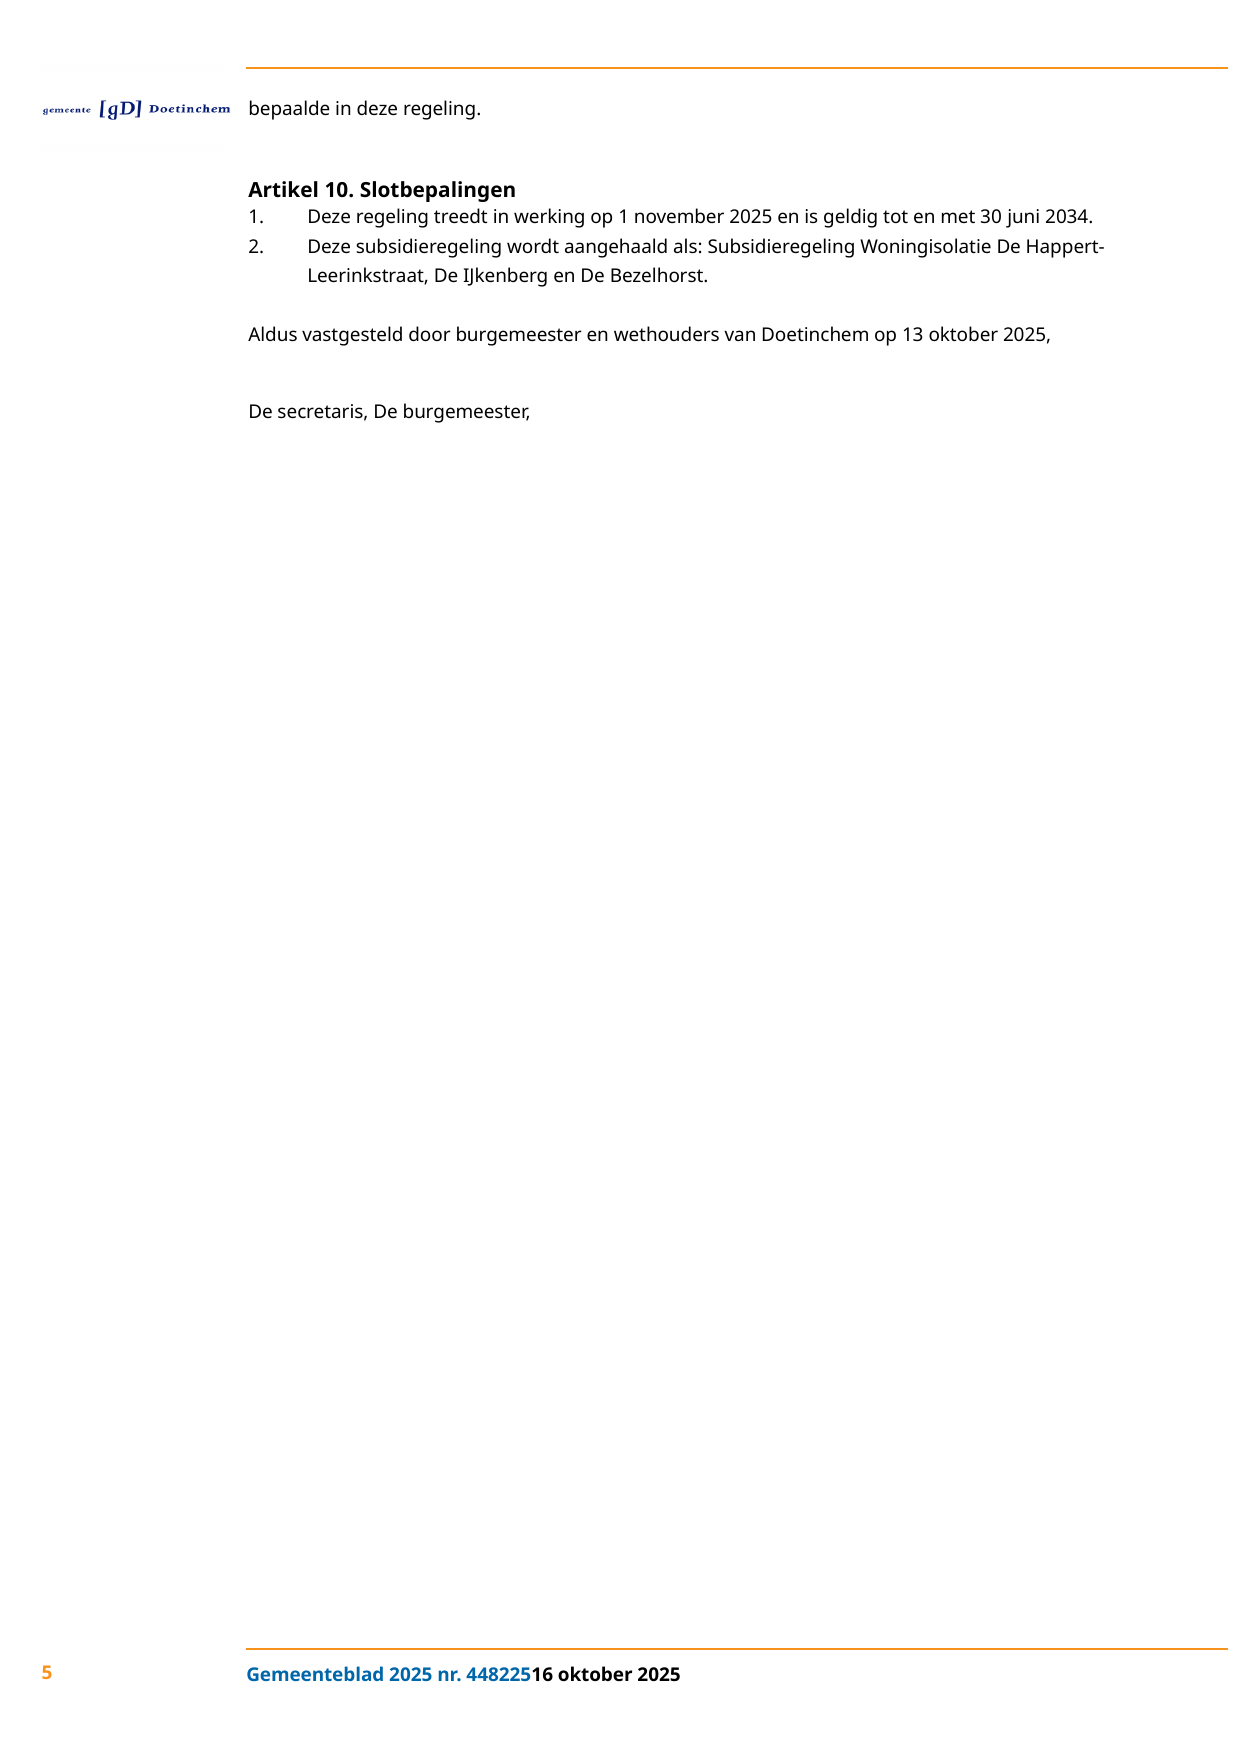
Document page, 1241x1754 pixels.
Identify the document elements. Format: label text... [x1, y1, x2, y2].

picture [41, 47, 231, 172]
text De secretaris, De burgemeester, [248, 399, 1152, 424]
text Artikel 10. Slotbepalingen [248, 175, 1152, 203]
text bepaalde in deze regeling. [248, 95, 1152, 121]
text Aldus vastgesteld door burgemeester en wethouders van Doetinchem op 13 oktober 2025, [248, 322, 1152, 347]
list Deze subsidieregeling wordt aangehaald als: Subsidieregeling Woningisolatie De Happert-Leerinkstraat, De IJkenberg en De Bezelhorst. [248, 233, 1152, 288]
list Deze regeling treedt in werking op 1 november 2025 en is geldig tot en met 30 juni 2034. [248, 203, 1152, 229]
